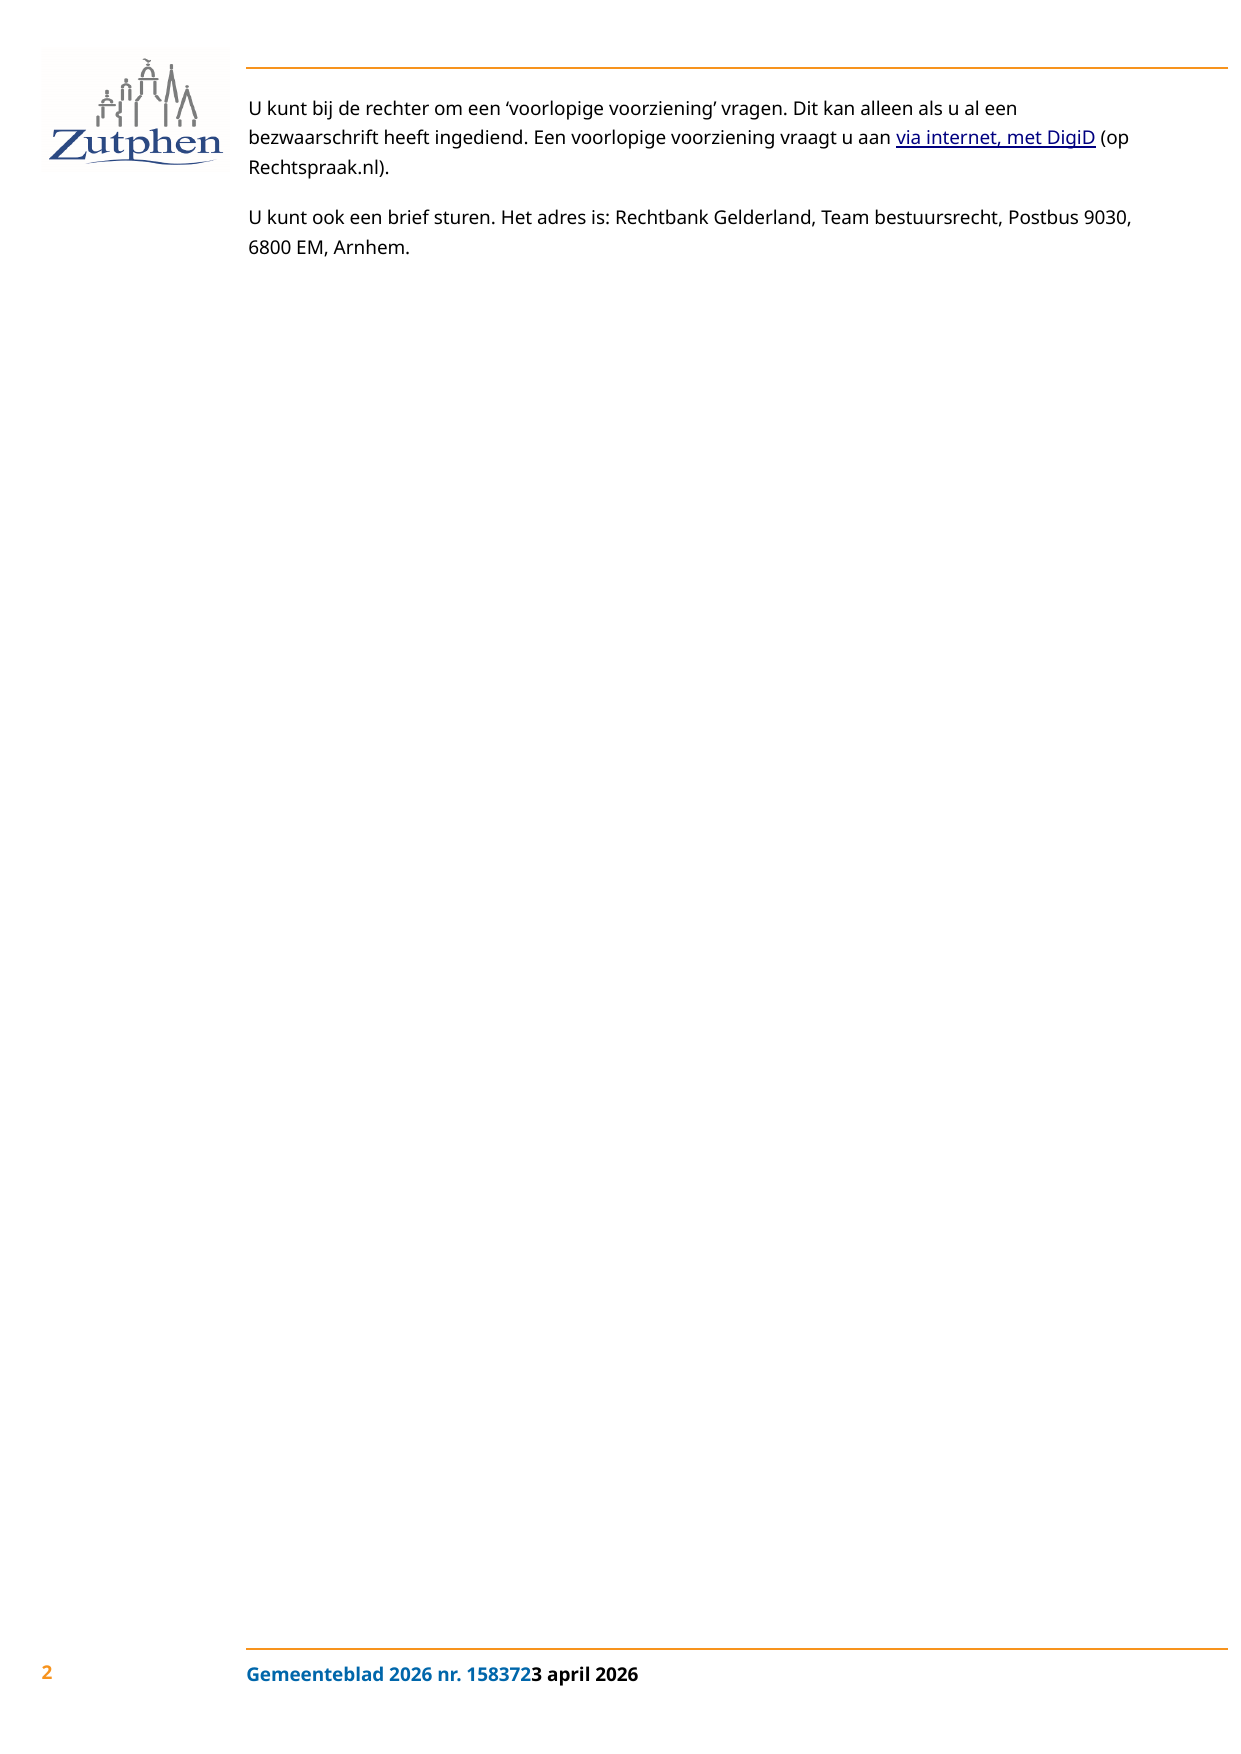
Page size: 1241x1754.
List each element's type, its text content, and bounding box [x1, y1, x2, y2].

picture [41, 47, 231, 172]
text U kunt ook een brief sturen. Het adres is: Rechtbank Gelderland, Team bestuursrecht, Postbus 9030, 6800 EM, Arnhem. [248, 204, 1152, 260]
text U kunt bij de rechter om een ‘voorlopige voorziening’ vragen. Dit kan alleen als u al een bezwaarschrift heeft ingediend. Een voorlopige voorziening vraagt u aan via internet, met DigiD (op Rechtspraak.nl). [248, 95, 1152, 180]
